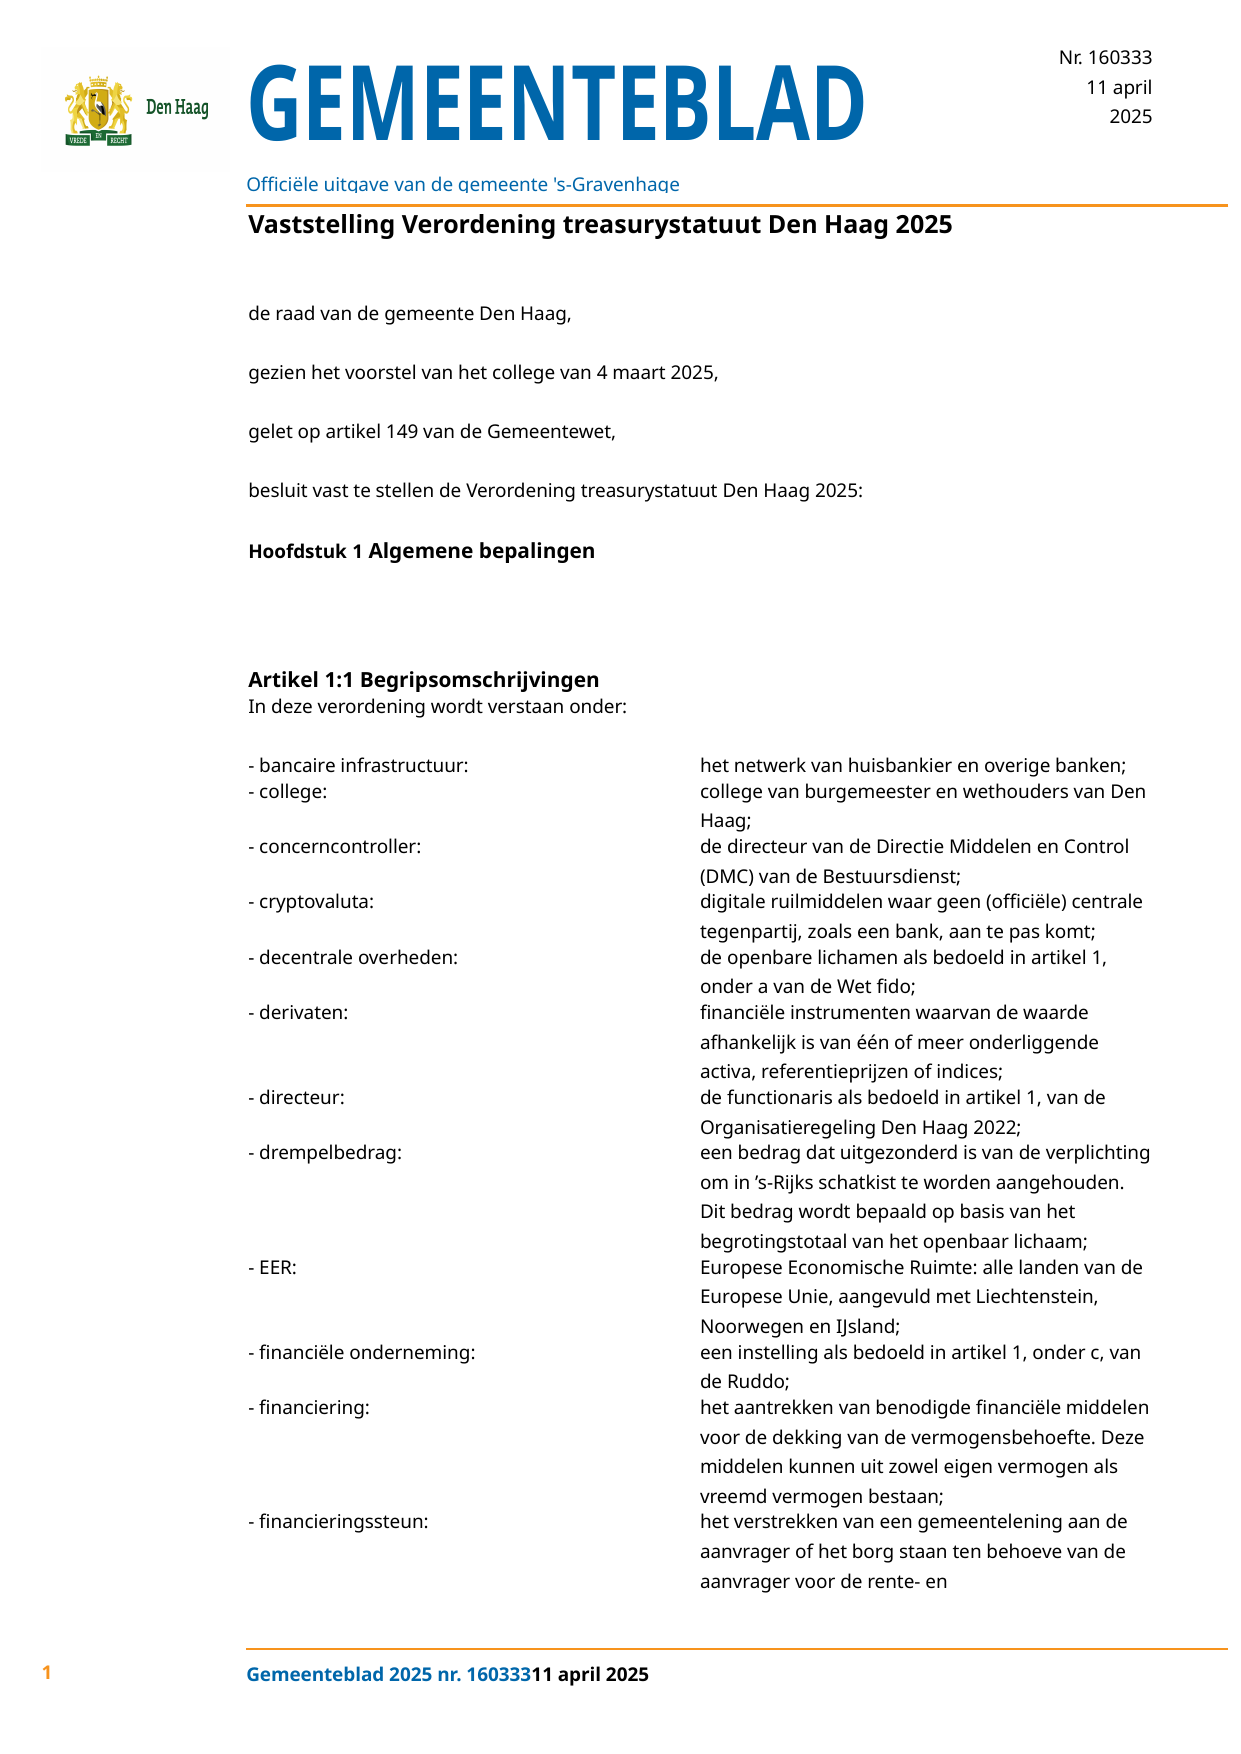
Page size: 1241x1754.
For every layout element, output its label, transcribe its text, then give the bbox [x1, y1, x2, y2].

text besluit vast te stellen de Verordening treasurystatuut Den Haag 2025: [248, 477, 1152, 503]
table_cell Europese Economische Ruimte: alle landen van de Europese Unie, aangevuld met Liechtenstein, Noorwegen en IJsland; [700, 1254, 1152, 1339]
table_cell - EER: [248, 1254, 700, 1339]
text In deze verordening wordt verstaan onder: [248, 693, 1152, 719]
text Hoofdstuk 1 Algemene bepalingen [248, 537, 1152, 565]
table_cell de openbare lichamen als bedoeld in artikel 1, onder a van de Wet fido; [700, 944, 1152, 999]
table_cell - cryptovaluta: [248, 889, 700, 944]
table_cell - financiële onderneming: [248, 1339, 700, 1394]
table_cell de functionaris als bedoeld in artikel 1, van de Organisatieregeling Den Haag 2022; [700, 1084, 1152, 1139]
table_cell - financiering: [248, 1394, 700, 1509]
table_cell - college: [248, 778, 700, 833]
table_cell een instelling als bedoeld in artikel 1, onder c, van de Ruddo; [700, 1339, 1152, 1394]
table_cell digitale ruilmiddelen waar geen (officiële) centrale tegenpartij, zoals een bank, aan te pas komt; [700, 889, 1152, 944]
table_cell - derivaten: [248, 999, 700, 1084]
table_cell - financieringssteun: [248, 1509, 700, 1594]
table_cell het verstrekken van een gemeentelening aan de aanvrager of het borg staan ten behoeve van de aanvrager voor de rente- en [700, 1509, 1152, 1594]
text de raad van de gemeente Den Haag, [248, 300, 1152, 326]
table_cell - drempelbedrag: [248, 1140, 700, 1254]
text gelet op artikel 149 van de Gemeentewet, [248, 418, 1152, 444]
table_cell de directeur van de Directie Middelen en Control (DMC) van de Bestuursdienst; [700, 834, 1152, 889]
table_cell - decentrale overheden: [248, 944, 700, 999]
text Vaststelling Verordening treasurystatuut Den Haag 2025 [248, 207, 1152, 241]
table_cell het aantrekken van benodigde financiële middelen voor de dekking van de vermogensbehoefte. Deze middelen kunnen uit zowel eigen vermogen als vreemd vermogen bestaan; [700, 1394, 1152, 1509]
table_header het netwerk van huisbankier en overige banken; [700, 753, 1152, 778]
table_cell een bedrag dat uitgezonderd is van de verplichting om in ’s-Rijks schatkist te worden aangehouden. Dit bedrag wordt bepaald op basis van het begrotingstotaal van het openbaar lichaam; [700, 1140, 1152, 1254]
picture [41, 47, 231, 172]
table_cell - concerncontroller: [248, 834, 700, 889]
text gezien het voorstel van het college van 4 maart 2025, [248, 359, 1152, 385]
table_header - bancaire infrastructuur: [248, 753, 700, 778]
table_cell financiële instrumenten waarvan de waarde afhankelijk is van één of meer onderliggende activa, referentieprijzen of indices; [700, 999, 1152, 1084]
table_cell - directeur: [248, 1084, 700, 1139]
text Artikel 1:1 Begripsomschrijvingen [248, 665, 1152, 693]
table_cell college van burgemeester en wethouders van Den Haag; [700, 778, 1152, 833]
